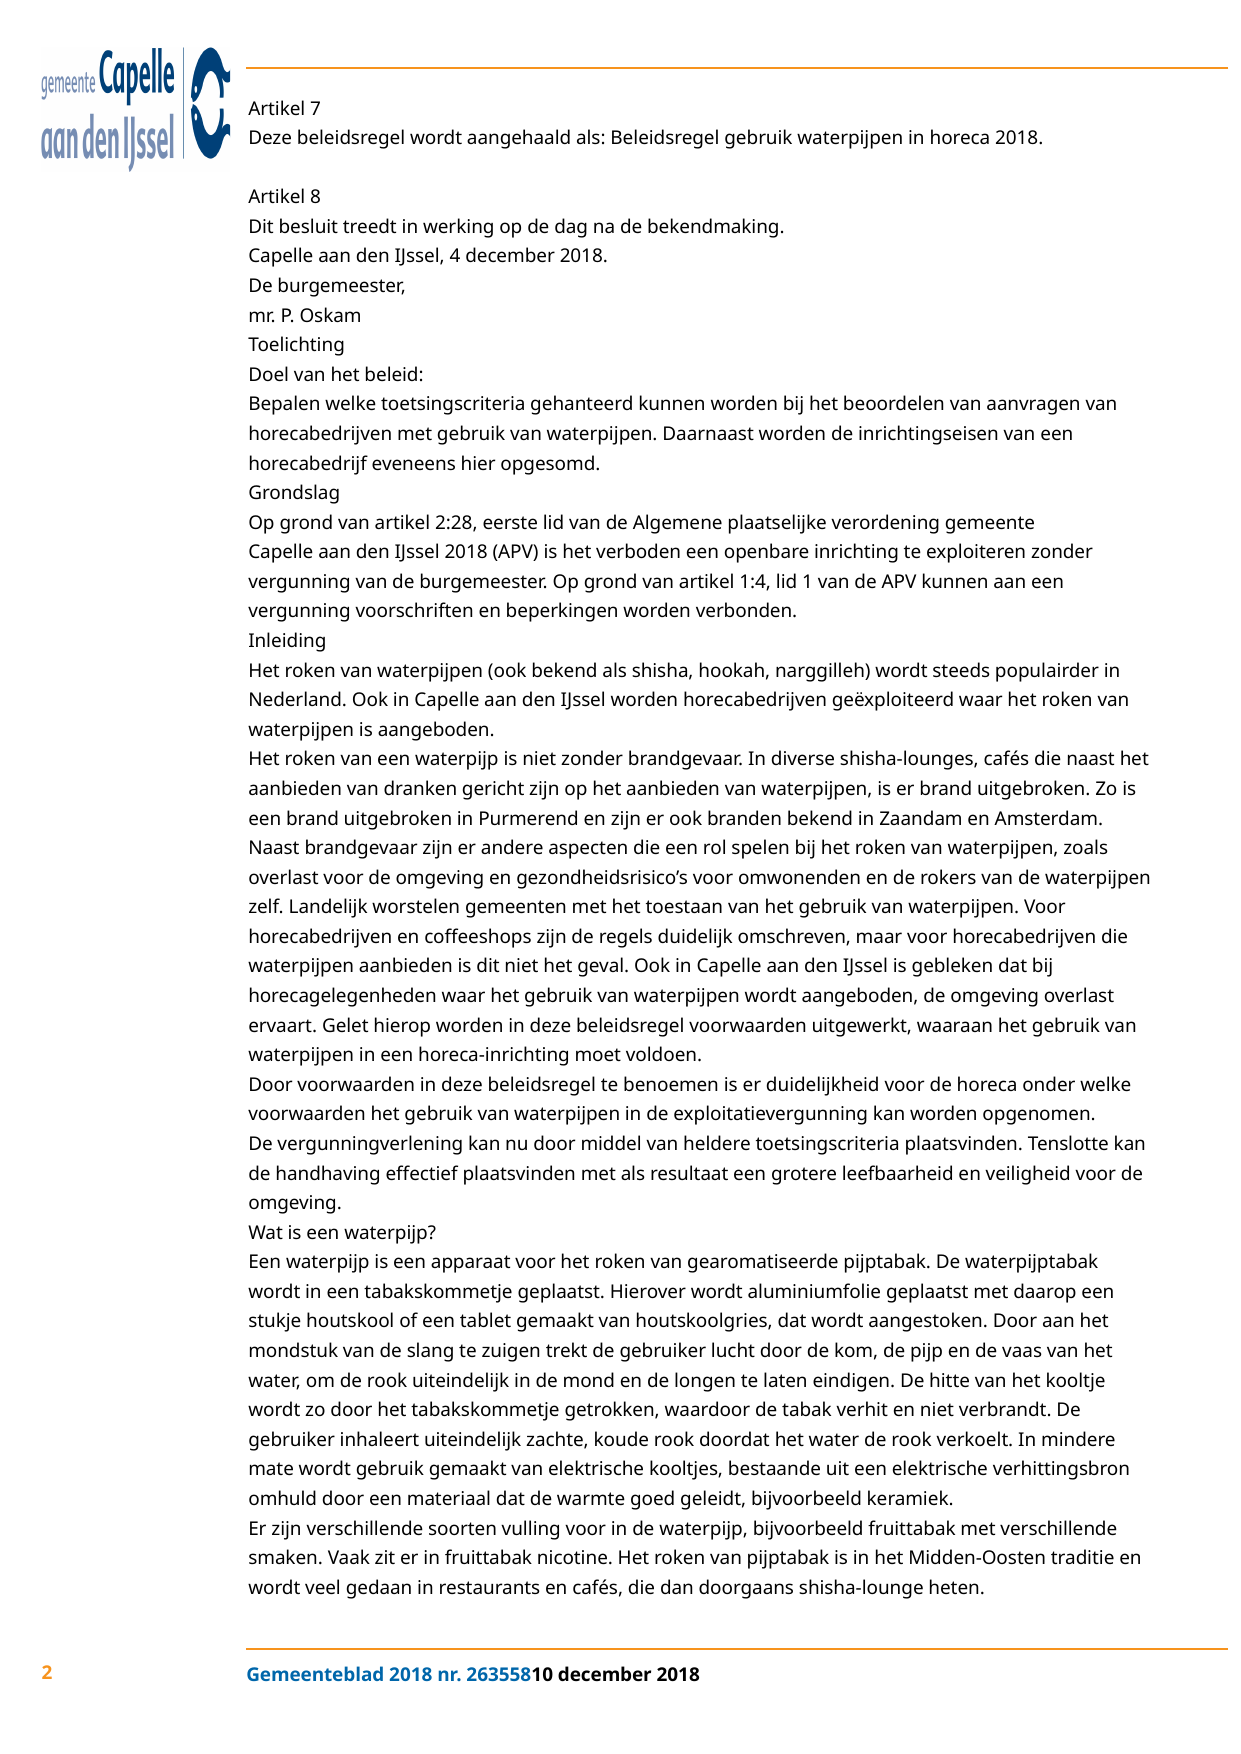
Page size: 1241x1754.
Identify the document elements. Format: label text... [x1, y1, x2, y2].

text Op grond van artikel 2:28, eerste lid van de Algemene plaatselijke verordening gemeente [248, 509, 1152, 535]
text mr. P. Oskam [248, 302, 1152, 328]
text Deze beleidsregel wordt aangehaald als: Beleidsregel gebruik waterpijpen in horeca 2018. [248, 124, 1152, 150]
text Het roken van een waterpijp is niet zonder brandgevaar. In diverse shisha-lounges, cafés die naast het aanbieden van dranken gericht zijn op het aanbieden van waterpijpen, is er brand uitgebroken. Zo is een brand uitgebroken in Purmerend en zijn er ook branden bekend in Zaandam en Amsterdam. [248, 746, 1152, 831]
text Een waterpijp is een apparaat voor het roken van gearomatiseerde pijptabak. De waterpijptabak wordt in een tabakskommetje geplaatst. Hierover wordt aluminiumfolie geplaatst met daarop een stukje houtskool of een tablet gemaakt van houtskoolgries, dat wordt aangestoken. Door aan het mondstuk van de slang te zuigen trekt de gebruiker lucht door de kom, de pijp en de vaas van het water, om de rook uiteindelijk in de mond en de longen te laten eindigen. De hitte van het kooltje wordt zo door het tabakskommetje getrokken, waardoor de tabak verhit en niet verbrandt. De gebruiker inhaleert uiteindelijk zachte, koude rook doordat het water de rook verkoelt. In mindere mate wordt gebruik gemaakt van elektrische kooltjes, bestaande uit een elektrische verhittingsbron omhuld door een materiaal dat de warmte goed geleidt, bijvoorbeeld keramiek. [248, 1248, 1152, 1511]
text Capelle aan den IJssel 2018 (APV) is het verboden een openbare inrichting te exploiteren zonder vergunning van de burgemeester. Op grond van artikel 1:4, lid 1 van de APV kunnen aan een vergunning voorschriften en beperkingen worden verbonden. [248, 538, 1152, 623]
text Capelle aan den IJssel, 4 december 2018. [248, 243, 1152, 268]
text Het roken van waterpijpen (ook bekend als shisha, hookah, narggilleh) wordt steeds populairder in Nederland. Ook in Capelle aan den IJssel worden horecabedrijven geëxploiteerd waar het roken van waterpijpen is aangeboden. [248, 657, 1152, 742]
text Dit besluit treedt in werking op de dag na de bekendmaking. [248, 213, 1152, 239]
text Inleiding [248, 627, 1152, 653]
text Doel van het beleid: [248, 361, 1152, 387]
text Artikel 7 [248, 95, 1152, 121]
text De burgemeester, [248, 272, 1152, 298]
text De vergunningverlening kan nu door middel van heldere toetsingscriteria plaatsvinden. Tenslotte kan de handhaving effectief plaatsvinden met als resultaat een grotere leefbaarheid en veiligheid voor de omgeving. [248, 1130, 1152, 1215]
text Toelichting [248, 331, 1152, 357]
text Door voorwaarden in deze beleidsregel te benoemen is er duidelijkheid voor de horeca onder welke voorwaarden het gebruik van waterpijpen in de exploitatievergunning kan worden opgenomen. [248, 1071, 1152, 1126]
picture [41, 47, 231, 172]
text Naast brandgevaar zijn er andere aspecten die een rol spelen bij het roken van waterpijpen, zoals overlast voor de omgeving en gezondheidsrisico’s voor omwonenden en de rokers van de waterpijpen zelf. Landelijk worstelen gemeenten met het toestaan van het gebruik van waterpijpen. Voor horecabedrijven en coffeeshops zijn de regels duidelijk omschreven, maar voor horecabedrijven die waterpijpen aanbieden is dit niet het geval. Ook in Capelle aan den IJssel is gebleken dat bij horecagelegenheden waar het gebruik van waterpijpen wordt aangeboden, de omgeving overlast ervaart. Gelet hierop worden in deze beleidsregel voorwaarden uitgewerkt, waaraan het gebruik van waterpijpen in een horeca-inrichting moet voldoen. [248, 834, 1152, 1067]
text Er zijn verschillende soorten vulling voor in de waterpijp, bijvoorbeeld fruittabak met verschillende smaken. Vaak zit er in fruittabak nicotine. Het roken van pijptabak is in het Midden-Oosten traditie en wordt veel gedaan in restaurants en cafés, die dan doorgaans shisha-lounge heten. [248, 1515, 1152, 1600]
text Wat is een waterpijp? [248, 1219, 1152, 1245]
text Artikel 8 [248, 183, 1152, 209]
text Bepalen welke toetsingscriteria gehanteerd kunnen worden bij het beoordelen van aanvragen van horecabedrijven met gebruik van waterpijpen. Daarnaast worden de inrichtingseisen van een horecabedrijf eveneens hier opgesomd. [248, 391, 1152, 476]
text Grondslag [248, 479, 1152, 505]
